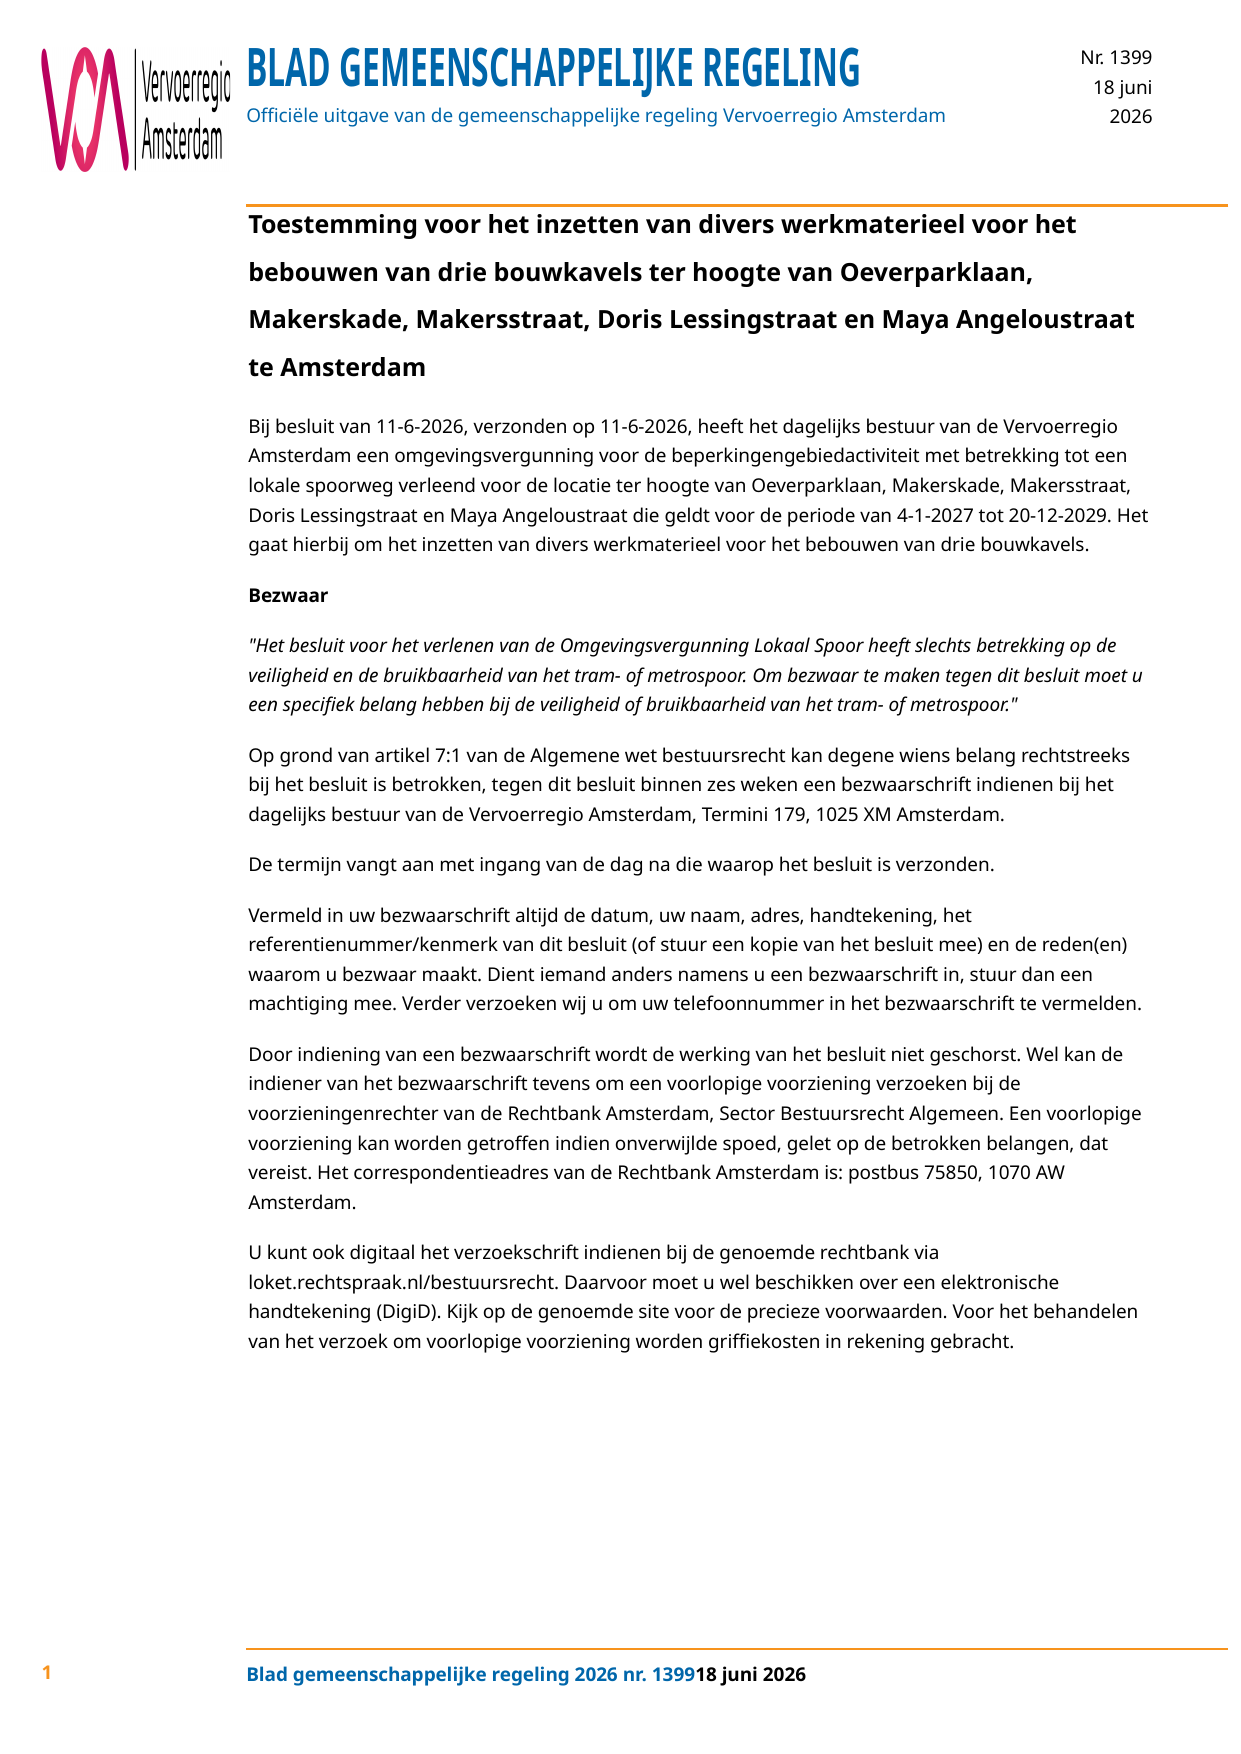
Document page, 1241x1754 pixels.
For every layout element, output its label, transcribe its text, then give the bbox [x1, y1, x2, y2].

text Vermeld in uw bezwaarschrift altijd de datum, uw naam, adres, handtekening, het referentienummer/kenmerk van dit besluit (of stuur een kopie van het besluit mee) en de reden(en) waarom u bezwaar maakt. Dient iemand anders namens u een bezwaarschrift in, stuur dan een machtiging mee. Verder verzoeken wij u om uw telefoonnummer in het bezwaarschrift te vermelden. [248, 902, 1152, 1016]
text De termijn vangt aan met ingang van de dag na die waarop het besluit is verzonden. [248, 851, 1152, 877]
text Toestemming voor het inzetten van divers werkmaterieel voor het bebouwen van drie bouwkavels ter hoogte van Oeverparklaan, Makerskade, Makersstraat, Doris Lessingstraat en Maya Angeloustraat te Amsterdam [248, 207, 1152, 384]
picture [41, 47, 231, 172]
text Bij besluit van 11-6-2026, verzonden op 11-6-2026, heeft het dagelijks bestuur van de Vervoerregio Amsterdam een omgevingsvergunning voor de beperkingengebiedactiviteit met betrekking tot een lokale spoorweg verleend voor de locatie ter hoogte van Oeverparklaan, Makerskade, Makersstraat, Doris Lessingstraat en Maya Angeloustraat die geldt voor de periode van 4-1-2027 tot 20-12-2029. Het gaat hierbij om het inzetten van divers werkmaterieel voor het bebouwen van drie bouwkavels. [248, 413, 1152, 557]
text U kunt ook digitaal het verzoekschrift indienen bij de genoemde rechtbank via loket.rechtspraak.nl/bestuursrecht. Daarvoor moet u wel beschikken over een elektronische handtekening (DigiD). Kijk op de genoemde site voor de precieze voorwaarden. Voor het behandelen van het verzoek om voorlopige voorziening worden griffiekosten in rekening gebracht. [248, 1239, 1152, 1354]
text "Het besluit voor het verlenen van de Omgevingsvergunning Lokaal Spoor heeft slechts betrekking op de veiligheid en de bruikbaarheid van het tram- of metrospoor. Om bezwaar te maken tegen dit besluit moet u een specifiek belang hebben bij de veiligheid of bruikbaarheid van het tram- of metrospoor." [248, 632, 1152, 717]
text Op grond van artikel 7:1 van de Algemene wet bestuursrecht kan degene wiens belang rechtstreeks bij het besluit is betrokken, tegen dit besluit binnen zes weken een bezwaarschrift indienen bij het dagelijks bestuur van de Vervoerregio Amsterdam, Termini 179, 1025 XM Amsterdam. [248, 742, 1152, 827]
text Door indiening van een bezwaarschrift wordt de werking van het besluit niet geschorst. Wel kan de indiener van het bezwaarschrift tevens om een voorlopige voorziening verzoeken bij de voorzieningenrechter van de Rechtbank Amsterdam, Sector Bestuursrecht Algemeen. Een voorlopige voorziening kan worden getroffen indien onverwijlde spoed, gelet op de betrokken belangen, dat vereist. Het correspondentieadres van de Rechtbank Amsterdam is: postbus 75850, 1070 AW Amsterdam. [248, 1041, 1152, 1215]
text Bezwaar [248, 582, 1152, 608]
